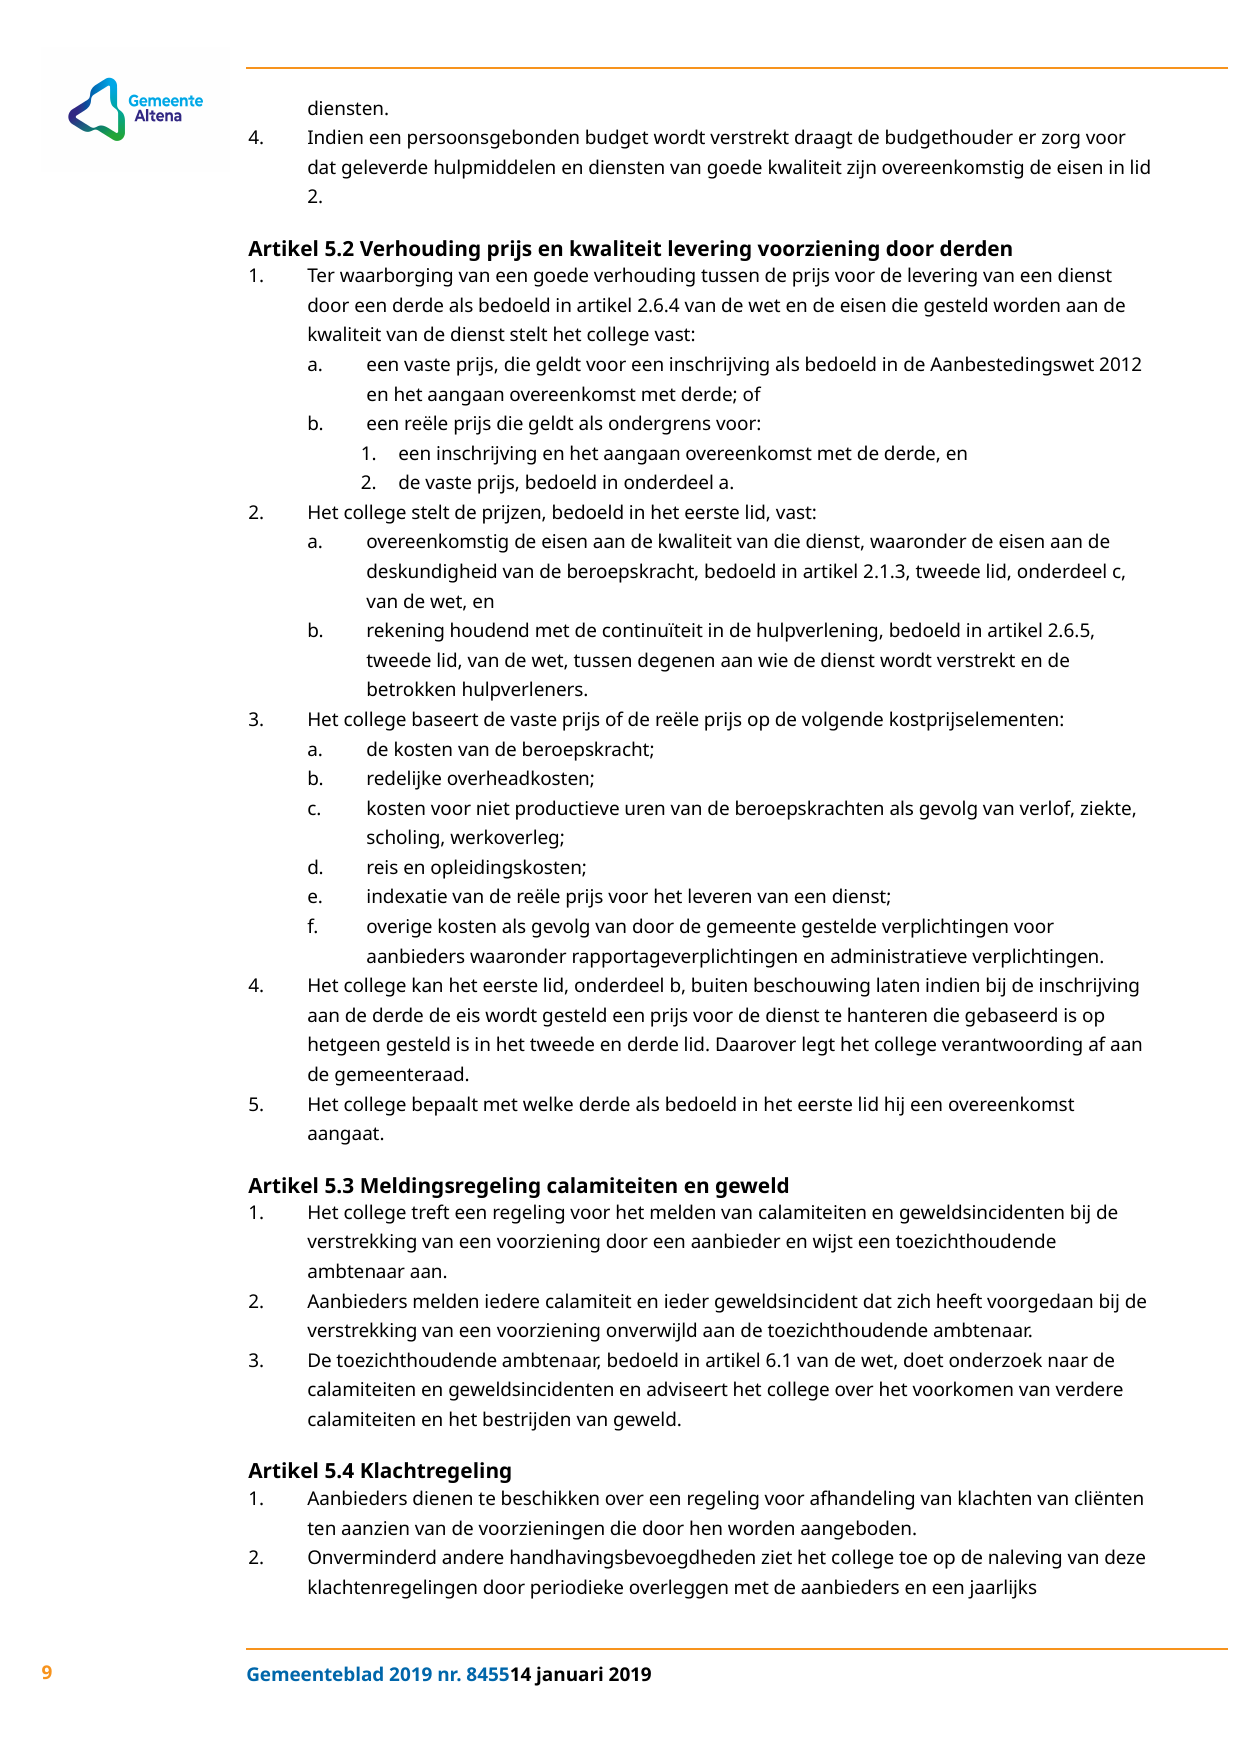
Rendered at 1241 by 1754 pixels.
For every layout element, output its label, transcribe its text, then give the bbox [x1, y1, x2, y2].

list de kosten van de beroepskracht; [307, 736, 1152, 761]
list Ter waarborging van een goede verhouding tussen de prijs voor de levering van een dienst door een derde als bedoeld in artikel 2.6.4 van de wet en de eisen die gesteld worden aan de kwaliteit van de dienst stelt het college vast: [248, 262, 1152, 347]
list Onverminderd andere handhavingsbevoegdheden ziet het college toe op de naleving van deze klachtenregelingen door periodieke overleggen met de aanbieders en een jaarlijks [248, 1544, 1152, 1599]
list Aanbieders dienen te beschikken over een regeling voor afhandeling van klachten van cliënten ten aanzien van de voorzieningen die door hen worden aangeboden. [248, 1485, 1152, 1540]
list Indien een persoonsgebonden budget wordt verstrekt draagt de budgethouder er zorg voor dat geleverde hulpmiddelen en diensten van goede kwaliteit zijn overeenkomstig de eisen in lid 2. [248, 124, 1152, 209]
list indexatie van de reële prijs voor het leveren van een dienst; [307, 884, 1152, 909]
list Het college stelt de prijzen, bedoeld in het eerste lid, vast: [248, 499, 1152, 525]
list overeenkomstig de eisen aan de kwaliteit van die dienst, waaronder de eisen aan de deskundigheid van de beroepskracht, bedoeld in artikel 2.1.3, tweede lid, onderdeel c, van de wet, en [307, 529, 1152, 613]
text Artikel 5.3 Meldingsregeling calamiteiten en geweld [248, 1171, 1152, 1199]
list Het college treft een regeling voor het melden van calamiteiten en geweldsincidenten bij de verstrekking van een voorziening door een aanbieder en wijst een toezichthoudende ambtenaar aan. [248, 1199, 1152, 1284]
list diensten. [248, 95, 1152, 121]
text Artikel 5.4 Klachtregeling [248, 1457, 1152, 1485]
list De toezichthoudende ambtenaar, bedoeld in artikel 6.1 van de wet, doet onderzoek naar de calamiteiten en geweldsincidenten en adviseert het college over het voorkomen van verdere calamiteiten en het bestrijden van geweld. [248, 1347, 1152, 1432]
list overige kosten als gevolg van door de gemeente gestelde verplichtingen voor aanbieders waaronder rapportageverplichtingen en administratieve verplichtingen. [307, 913, 1152, 968]
list kosten voor niet productieve uren van de beroepskrachten als gevolg van verlof, ziekte, scholing, werkoverleg; [307, 795, 1152, 850]
list reis en opleidingskosten; [307, 854, 1152, 880]
list Het college baseert de vaste prijs of de reële prijs op de volgende kostprijselementen: [248, 706, 1152, 732]
list een inschrijving en het aangaan overeenkomst met de derde, en [361, 440, 1152, 466]
list een reële prijs die geldt als ondergrens voor: [307, 410, 1152, 436]
list Het college bepaalt met welke derde als bedoeld in het eerste lid hij een overeenkomst aangaat. [248, 1091, 1152, 1146]
list Aanbieders melden iedere calamiteit en ieder geweldsincident dat zich heeft voorgedaan bij de verstrekking van een voorziening onverwijld aan de toezichthoudende ambtenaar. [248, 1288, 1152, 1343]
list Het college kan het eerste lid, onderdeel b, buiten beschouwing laten indien bij de inschrijving aan de derde de eis wordt gesteld een prijs voor de dienst te hanteren die gebaseerd is op hetgeen gesteld is in het tweede en derde lid. Daarover legt het college verantwoording af aan de gemeenteraad. [248, 972, 1152, 1087]
list redelijke overheadkosten; [307, 765, 1152, 791]
text Artikel 5.2 Verhouding prijs en kwaliteit levering voorziening door derden [248, 234, 1152, 262]
picture [41, 47, 231, 172]
list een vaste prijs, die geldt voor een inschrijving als bedoeld in de Aanbestedingswet 2012 en het aangaan overeenkomst met derde; of [307, 351, 1152, 406]
list rekening houdend met de continuïteit in de hulpverlening, bedoeld in artikel 2.6.5, tweede lid, van de wet, tussen degenen aan wie de dienst wordt verstrekt en de betrokken hulpverleners. [307, 617, 1152, 702]
list de vaste prijs, bedoeld in onderdeel a. [361, 469, 1152, 495]
